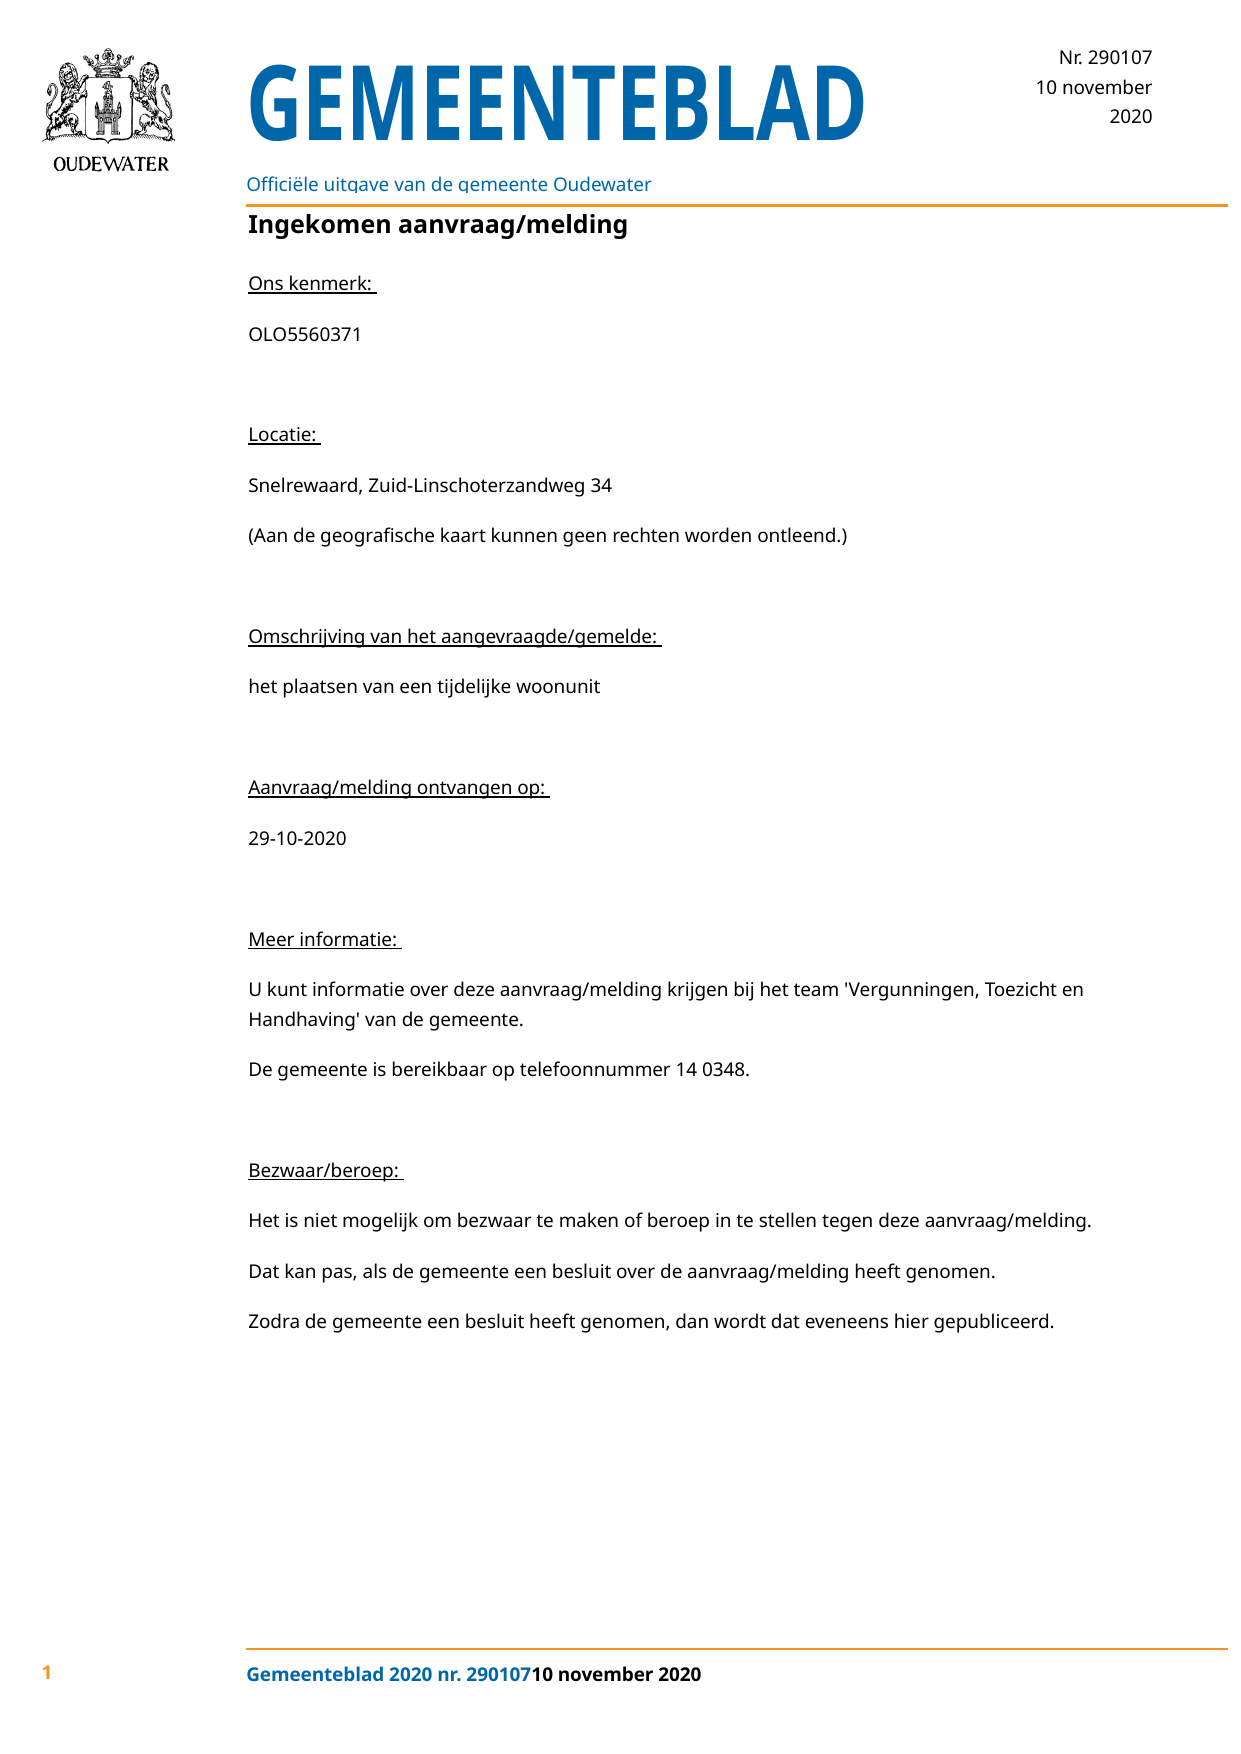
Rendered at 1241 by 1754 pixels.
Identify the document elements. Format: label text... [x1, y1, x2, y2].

text De gemeente is bereikbaar op telefoonnummer 14 0348. [248, 1056, 1152, 1082]
text Aanvraag/melding ontvangen op: [248, 774, 1152, 800]
text Snelrewaard, Zuid-Linschoterzandweg 34 [248, 472, 1152, 498]
text (Aan de geografische kaart kunnen geen rechten worden ontleend.) [248, 522, 1152, 548]
text Dat kan pas, als de gemeente een besluit over de aanvraag/melding heeft genomen. [248, 1258, 1152, 1283]
text Het is niet mogelijk om bezwaar te maken of beroep in te stellen tegen deze aanvraag/melding. [248, 1207, 1152, 1233]
text Meer informatie: [248, 926, 1152, 951]
text Zodra de gemeente een besluit heeft genomen, dan wordt dat eveneens hier gepubliceerd. [248, 1308, 1152, 1334]
picture [41, 47, 231, 172]
text OLO5560371 [248, 321, 1152, 346]
text Ingekomen aanvraag/melding [248, 207, 1152, 241]
text Bezwaar/beroep: [248, 1157, 1152, 1183]
text Ons kenmerk: [248, 270, 1152, 296]
text Omschrijving van het aangevraagde/gemelde: [248, 623, 1152, 649]
text U kunt informatie over deze aanvraag/melding krijgen bij het team 'Vergunningen, Toezicht en Handhaving' van de gemeente. [248, 976, 1152, 1031]
text Locatie: [248, 422, 1152, 447]
text het plaatsen van een tijdelijke woonunit [248, 674, 1152, 699]
text 29-10-2020 [248, 825, 1152, 851]
